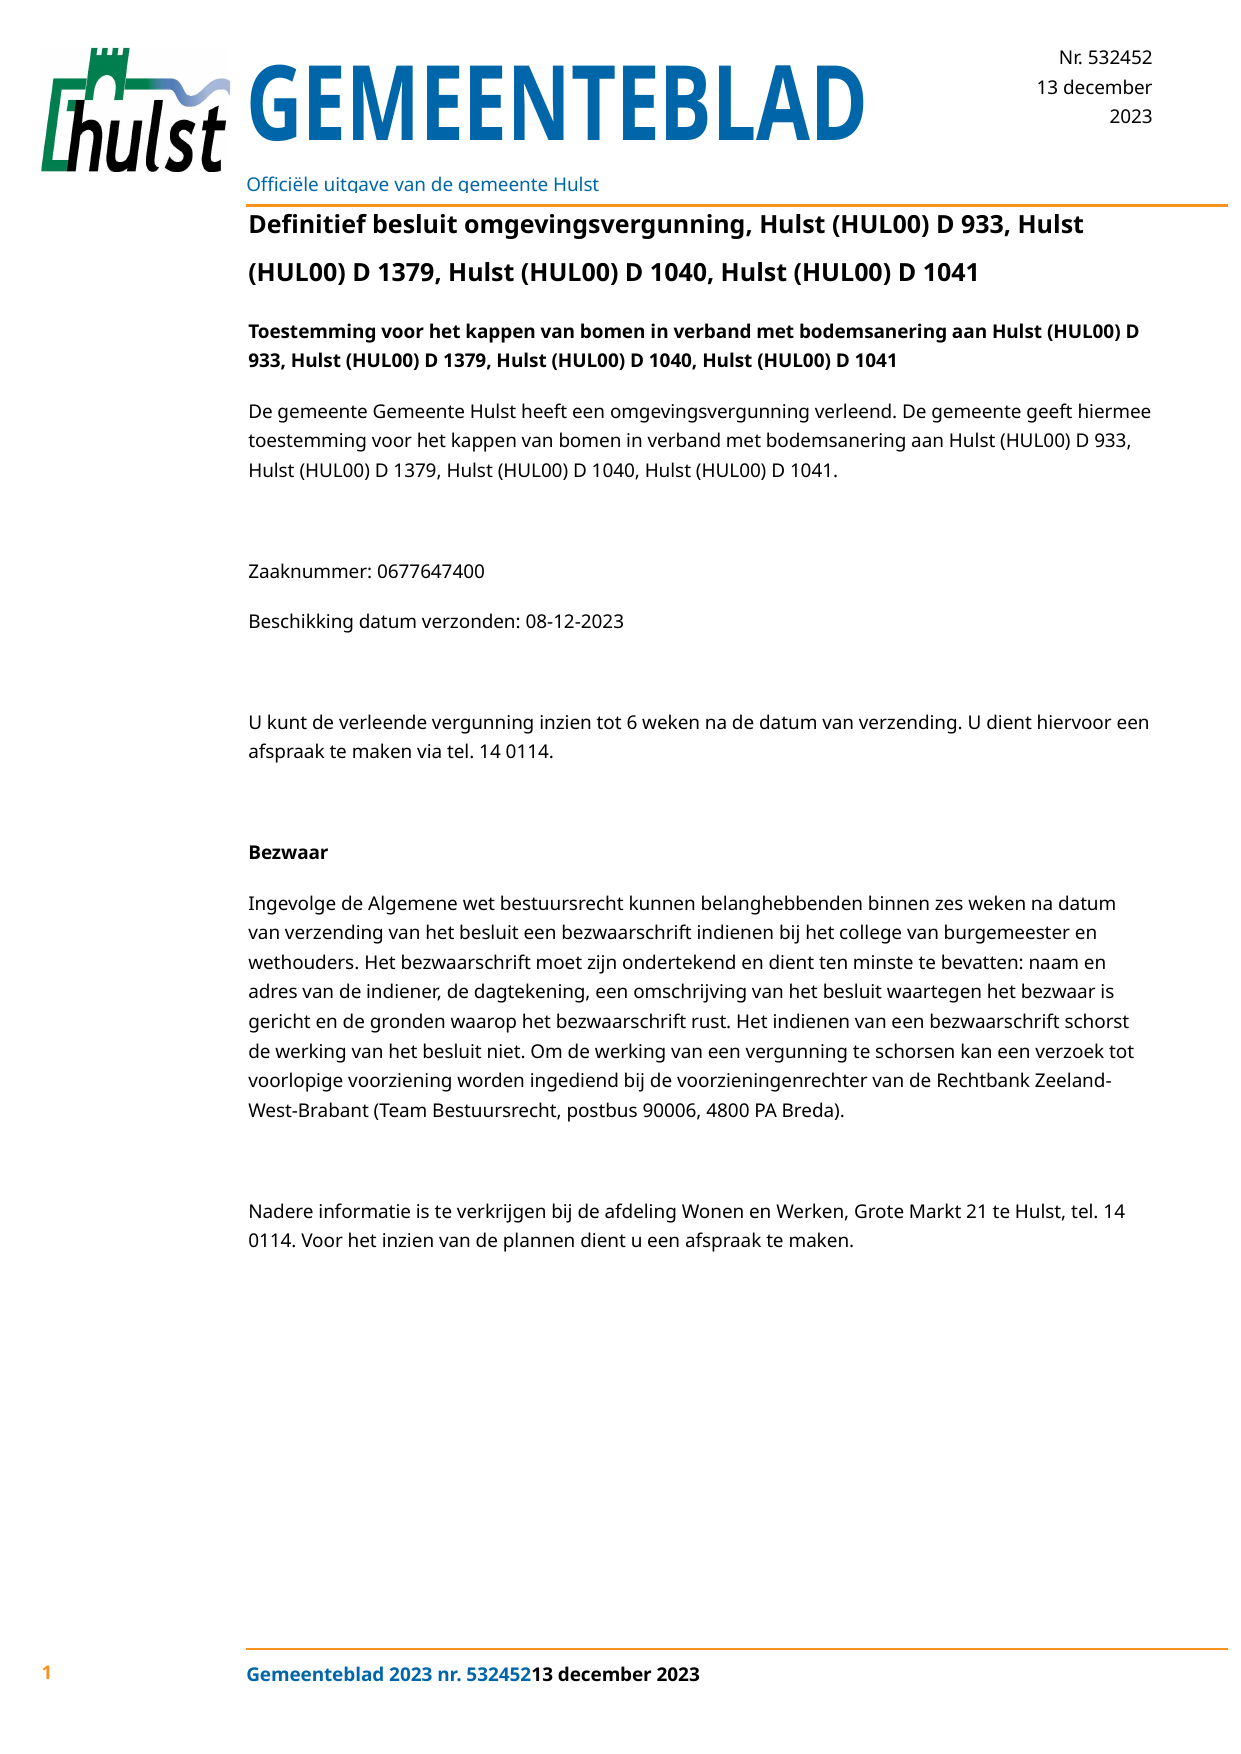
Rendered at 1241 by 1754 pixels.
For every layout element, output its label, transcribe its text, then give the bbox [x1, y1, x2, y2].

text Toestemming voor het kappen van bomen in verband met bodemsanering aan Hulst (HUL00) D 933, Hulst (HUL00) D 1379, Hulst (HUL00) D 1040, Hulst (HUL00) D 1041 [248, 318, 1152, 373]
text Ingevolge de Algemene wet bestuursrecht kunnen belanghebbenden binnen zes weken na datum van verzending van het besluit een bezwaarschrift indienen bij het college van burgemeester en wethouders. Het bezwaarschrift moet zijn ondertekend en dient ten minste te bevatten: naam en adres van de indiener, de dagtekening, een omschrijving van het besluit waartegen het bezwaar is gericht en de gronden waarop het bezwaarschrift rust. Het indienen van een bezwaarschrift schorst de werking van het besluit niet. Om de werking van een vergunning te schorsen kan een verzoek tot voorlopige voorziening worden ingediend bij de voorzieningenrechter van de Rechtbank Zeeland-West-Brabant (Team Bestuursrecht, postbus 90006, 4800 PA Breda). [248, 890, 1152, 1123]
text Bezwaar [248, 839, 1152, 865]
text Nadere informatie is te verkrijgen bij de afdeling Wonen en Werken, Grote Markt 21 te Hulst, tel. 14 0114. Voor het inzien van de plannen dient u een afspraak te maken. [248, 1198, 1152, 1253]
text De gemeente Gemeente Hulst heeft een omgevingsvergunning verleend. De gemeente geeft hiermee toestemming voor het kappen van bomen in verband met bodemsanering aan Hulst (HUL00) D 933, Hulst (HUL00) D 1379, Hulst (HUL00) D 1040, Hulst (HUL00) D 1041. [248, 398, 1152, 483]
text U kunt de verleende vergunning inzien tot 6 weken na de datum van verzending. U dient hiervoor een afspraak te maken via tel. 14 0114. [248, 709, 1152, 764]
text Zaaknummer: 0677647400 [248, 558, 1152, 584]
text Definitief besluit omgevingsvergunning, Hulst (HUL00) D 933, Hulst (HUL00) D 1379, Hulst (HUL00) D 1040, Hulst (HUL00) D 1041 [248, 207, 1152, 288]
text Beschikking datum verzonden: 08-12-2023 [248, 608, 1152, 634]
picture [41, 47, 231, 172]
